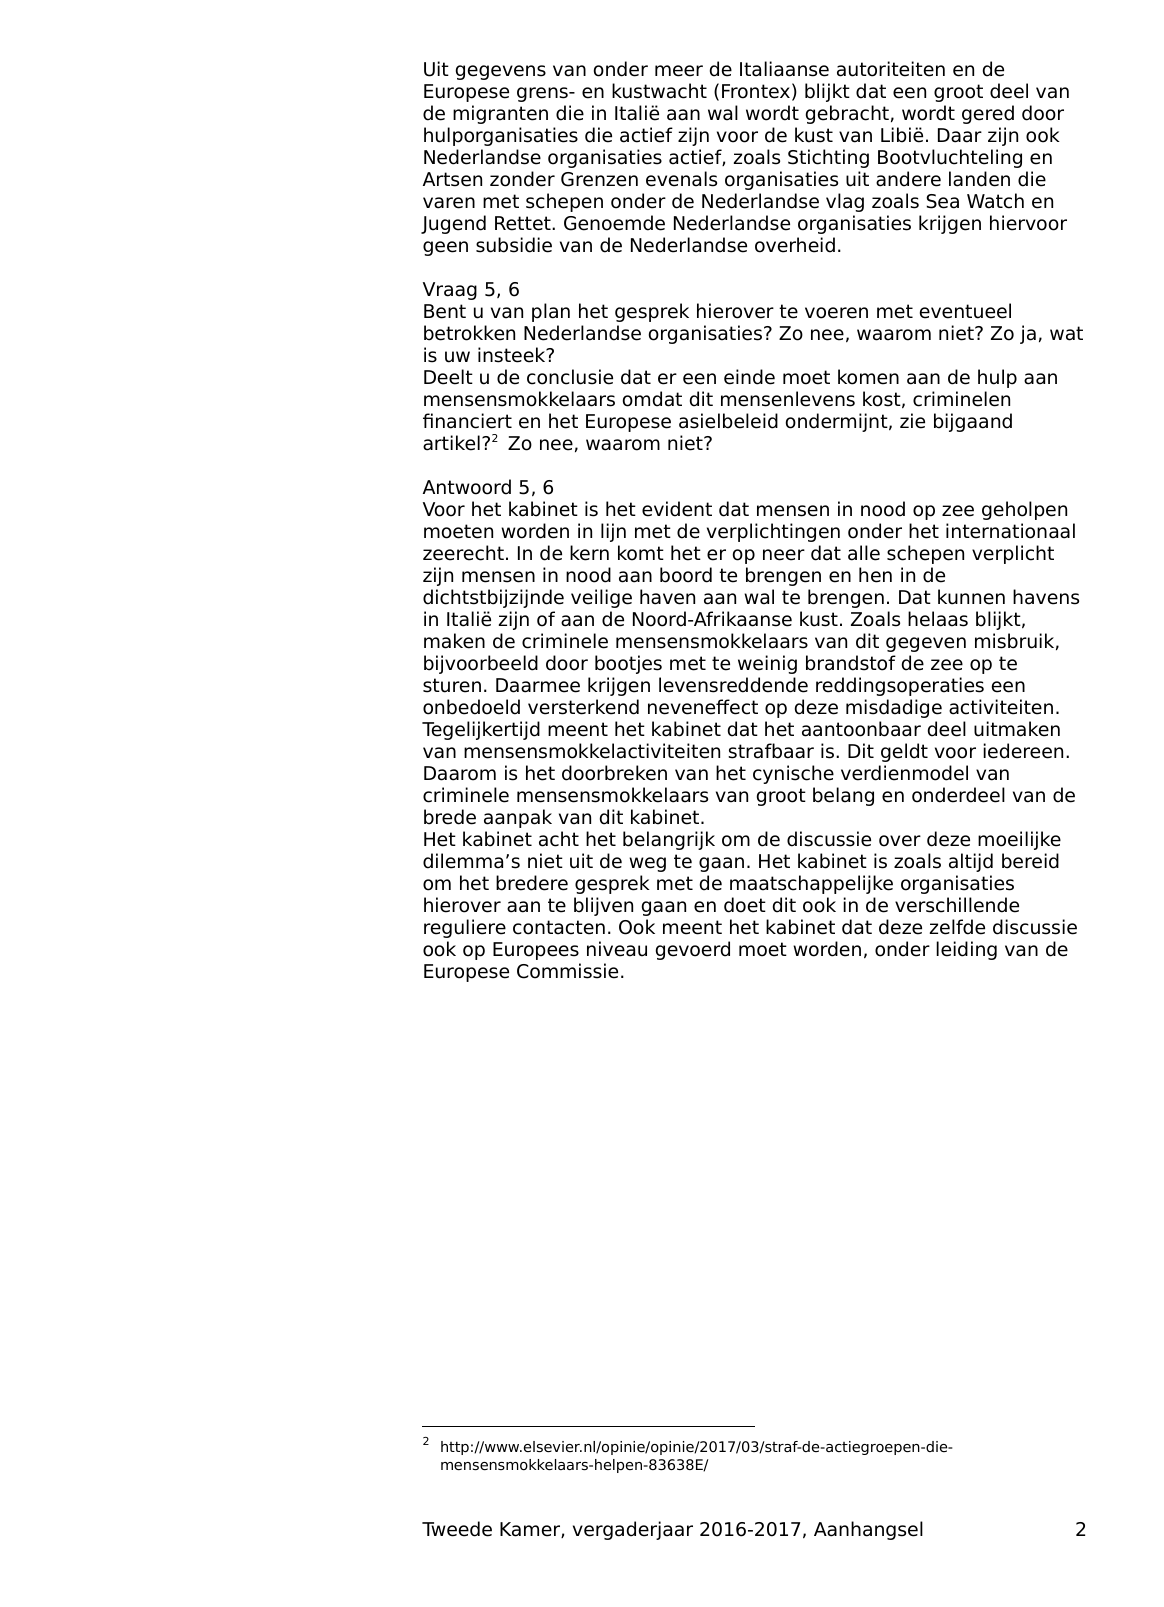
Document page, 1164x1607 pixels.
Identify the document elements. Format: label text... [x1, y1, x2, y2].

text http://www.elsevier.nl/opinie/opinie/2017/03/straf-de-actiegroepen-die-mensensmokkelaars-helpen-83638E/ [422, 1435, 1087, 1474]
text Deelt u de conclusie dat er een einde moet komen aan de hulp aan mensensmokkelaars omdat dit mensenlevens kost, criminelen financiert en het Europese asielbeleid ondermijnt, zie bijgaand artikel? Zo nee, waarom niet? [422, 367, 1087, 455]
text Het kabinet acht het belangrijk om de discussie over deze moeilijke dilemma’s niet uit de weg te gaan. Het kabinet is zoals altijd bereid om het bredere gesprek met de maatschappelijke organisaties hierover aan te blijven gaan en doet dit ook in de verschillende reguliere contacten. Ook meent het kabinet dat deze zelfde discussie ook op Europees niveau gevoerd moet worden, onder leiding van de Europese Commissie. [422, 829, 1087, 983]
text Tegelijkertijd meent het kabinet dat het aantoonbaar deel uitmaken van mensensmokkelactiviteiten strafbaar is. Dit geldt voor iedereen. Daarom is het doorbreken van het cynische verdienmodel van criminele mensensmokkelaars van groot belang en onderdeel van de brede aanpak van dit kabinet. [422, 719, 1087, 829]
text Uit gegevens van onder meer de Italiaanse autoriteiten en de Europese grens- en kustwacht (Frontex) blijkt dat een groot deel van de migranten die in Italië aan wal wordt gebracht, wordt gered door hulporganisaties die actief zijn voor de kust van Libië. Daar zijn ook Nederlandse organisaties actief, zoals Stichting Bootvluchteling en Artsen zonder Grenzen evenals organisaties uit andere landen die varen met schepen onder de Nederlandse vlag zoals Sea Watch en Jugend Rettet. Genoemde Nederlandse organisaties krijgen hiervoor geen subsidie van de Nederlandse overheid. [422, 59, 1087, 257]
text Voor het kabinet is het evident dat mensen in nood op zee geholpen moeten worden in lijn met de verplichtingen onder het internationaal zeerecht. In de kern komt het er op neer dat alle schepen verplicht zijn mensen in nood aan boord te brengen en hen in de dichtstbijzijnde veilige haven aan wal te brengen. Dat kunnen havens in Italië zijn of aan de Noord-Afrikaanse kust. Zoals helaas blijkt, maken de criminele mensensmokkelaars van dit gegeven misbruik, bijvoorbeeld door bootjes met te weinig brandstof de zee op te sturen. Daarmee krijgen levensreddende reddingsoperaties een onbedoeld versterkend neveneffect op deze misdadige activiteiten. [422, 499, 1087, 719]
text Vraag 5, 6 [422, 279, 1087, 301]
text Antwoord 5, 6 [422, 477, 1087, 499]
text Bent u van plan het gesprek hierover te voeren met eventueel betrokken Nederlandse organisaties? Zo nee, waarom niet? Zo ja, wat is uw insteek? [422, 301, 1087, 367]
